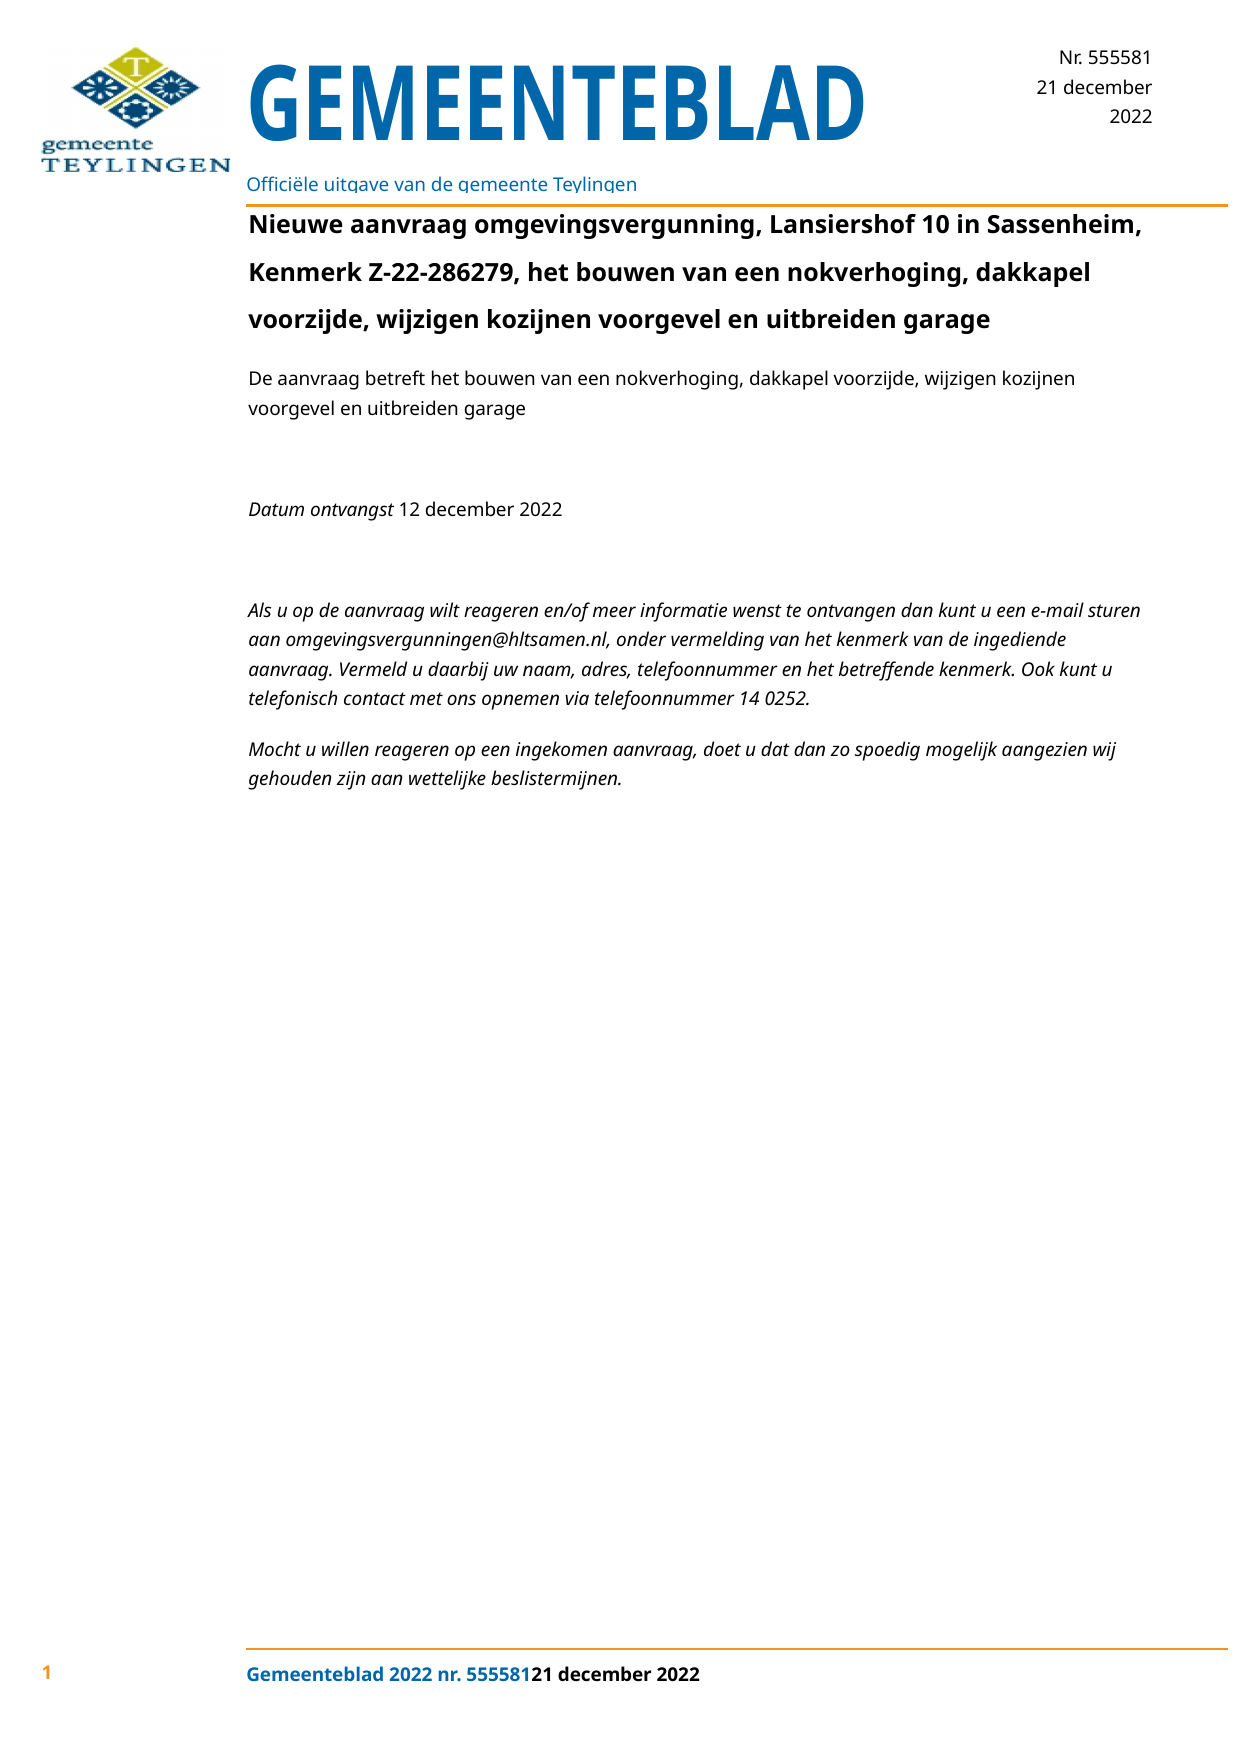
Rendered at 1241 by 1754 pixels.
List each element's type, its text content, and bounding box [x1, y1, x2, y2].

text Als u op de aanvraag wilt reageren en/of meer informatie wenst te ontvangen dan kunt u een e-mail sturen aan omgevingsvergunningen@hltsamen.nl, onder vermelding van het kenmerk van de ingediende aanvraag. Vermeld u daarbij uw naam, adres, telefoonnummer en het betreffende kenmerk. Ook kunt u telefonisch contact met ons opnemen via telefoonnummer 14 0252. [248, 597, 1152, 711]
text Nieuwe aanvraag omgevingsvergunning, Lansiershof 10 in Sassenheim, Kenmerk Z-22-286279, het bouwen van een nokverhoging, dakkapel voorzijde, wijzigen kozijnen voorgevel en uitbreiden garage [248, 207, 1152, 336]
text De aanvraag betreft het bouwen van een nokverhoging, dakkapel voorzijde, wijzigen kozijnen voorgevel en uitbreiden garage [248, 366, 1152, 421]
picture [41, 47, 231, 172]
text Mocht u willen reageren op een ingekomen aanvraag, doet u dat dan zo spoedig mogelijk aangezien wij gehouden zijn aan wettelijke beslistermijnen. [248, 736, 1152, 791]
text Datum ontvangst 12 december 2022 [248, 496, 1152, 522]
